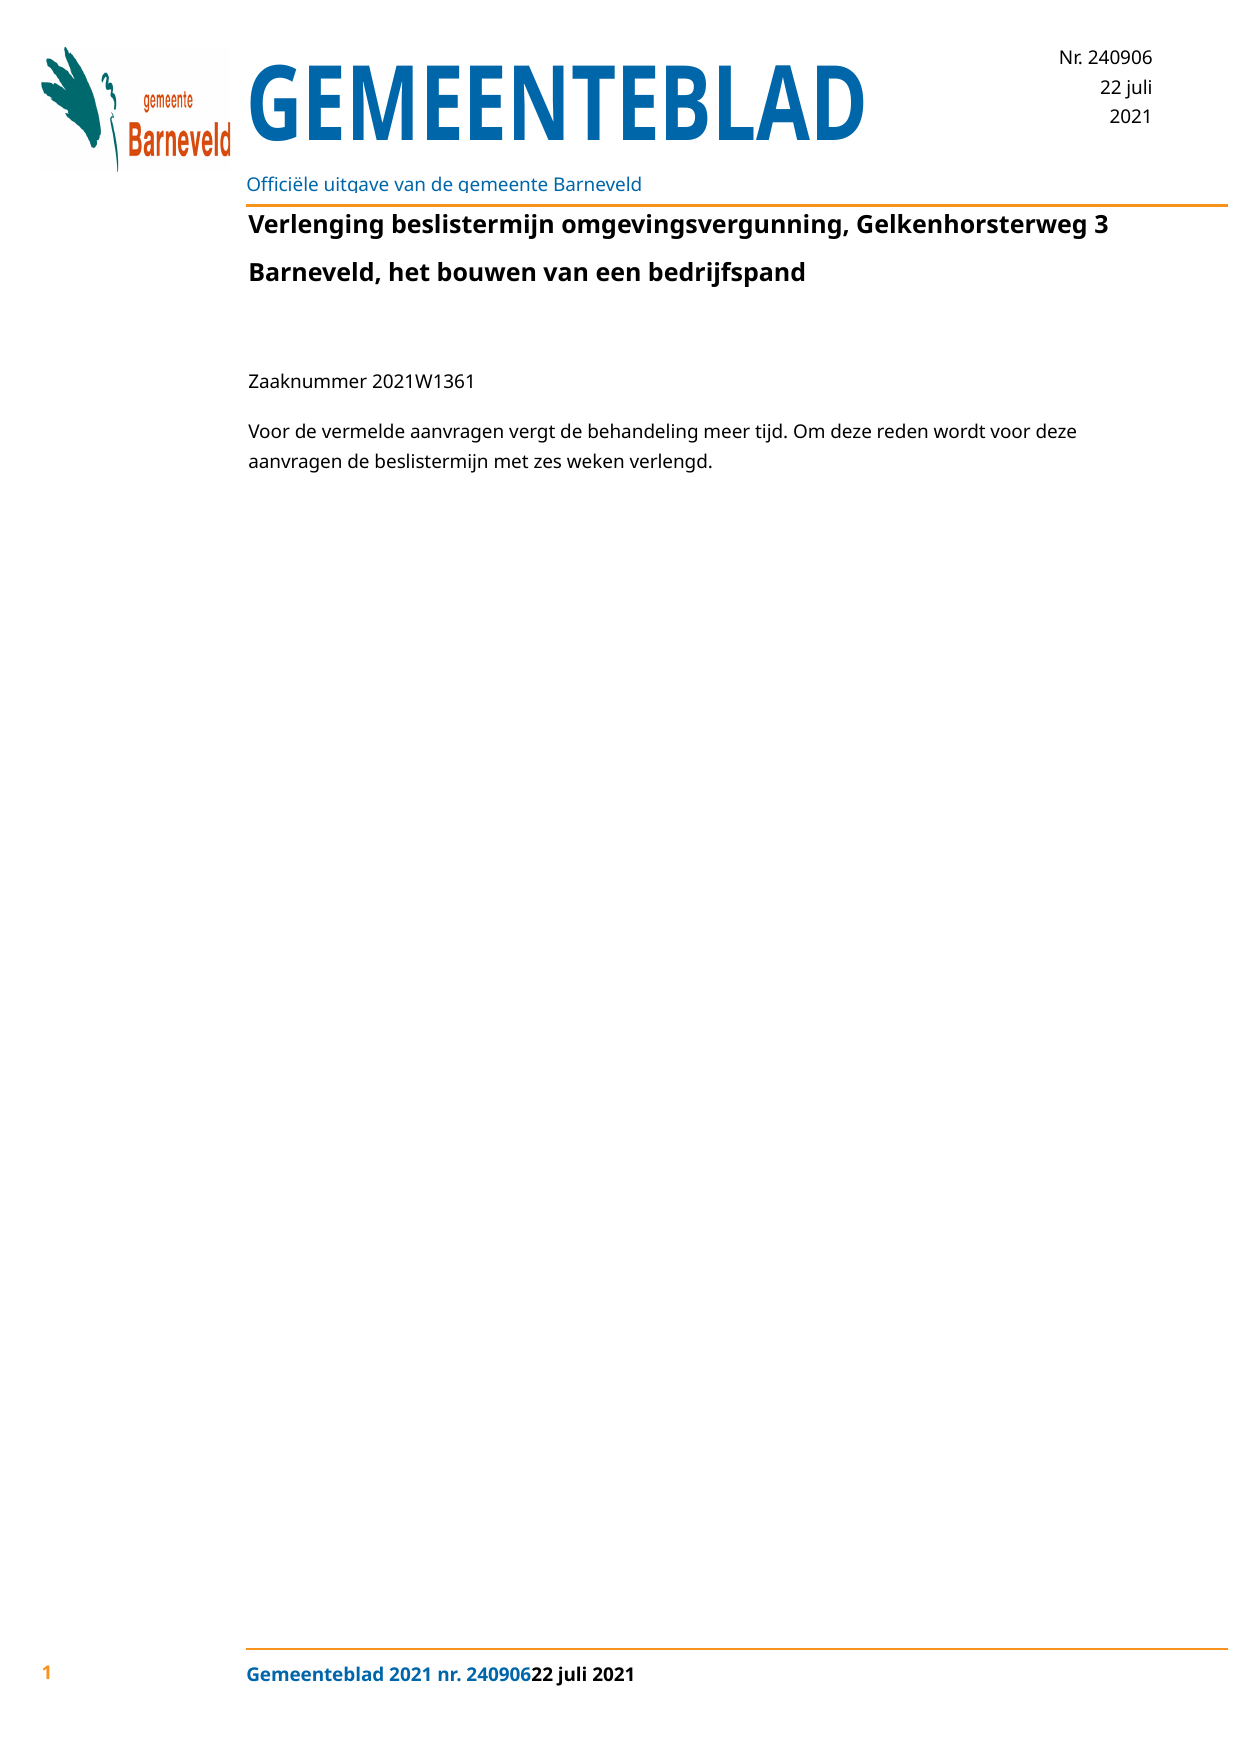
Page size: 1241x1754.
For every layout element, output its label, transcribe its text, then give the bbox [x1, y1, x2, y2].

text Verlenging beslistermijn omgevingsvergunning, Gelkenhorsterweg 3 Barneveld, het bouwen van een bedrijfspand [248, 207, 1152, 288]
picture [41, 47, 231, 172]
text Zaaknummer 2021W1361 [248, 368, 1152, 394]
text Voor de vermelde aanvragen vergt de behandeling meer tijd. Om deze reden wordt voor deze aanvragen de beslistermijn met zes weken verlengd. [248, 419, 1152, 474]
